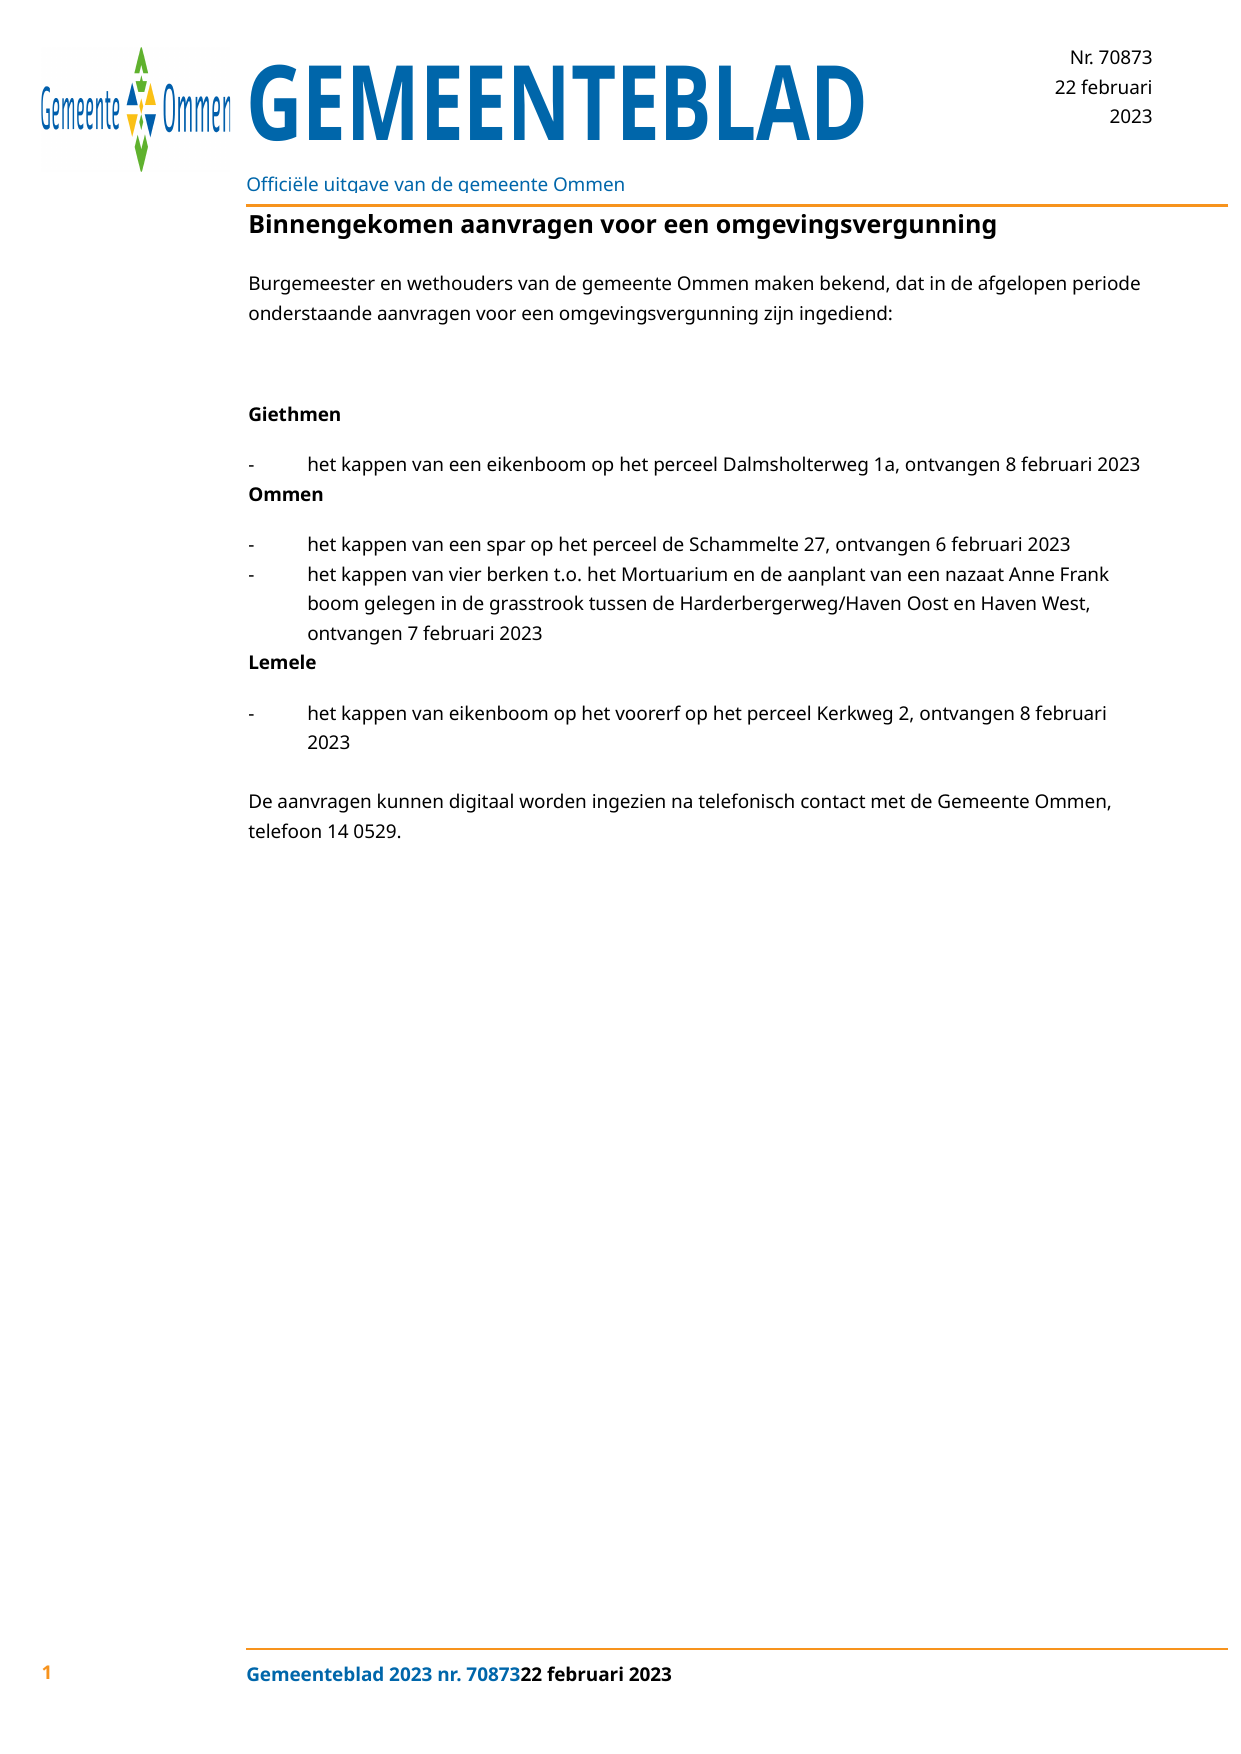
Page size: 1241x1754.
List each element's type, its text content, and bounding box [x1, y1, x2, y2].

list het kappen van eikenboom op het voorerf op het perceel Kerkweg 2, ontvangen 8 februari 2023 [248, 700, 1152, 755]
list het kappen van een spar op het perceel de Schammelte 27, ontvangen 6 februari 2023 [248, 531, 1152, 557]
text Lemele [248, 649, 1152, 675]
picture [41, 47, 231, 172]
list het kappen van vier berken t.o. het Mortuarium en de aanplant van een nazaat Anne Frank boom gelegen in de grasstrook tussen de Harderbergerweg/Haven Oost en Haven West, ontvangen 7 februari 2023 [248, 561, 1152, 646]
text Burgemeester en wethouders van de gemeente Ommen maken bekend, dat in de afgelopen periode onderstaande aanvragen voor een omgevingsvergunning zijn ingediend: [248, 270, 1152, 326]
text Ommen [248, 481, 1152, 506]
text De aanvragen kunnen digitaal worden ingezien na telefonisch contact met de Gemeente Ommen, telefoon 14 0529. [248, 789, 1152, 844]
text Binnengekomen aanvragen voor een omgevingsvergunning [248, 207, 1152, 241]
list het kappen van een eikenboom op het perceel Dalmsholterweg 1a, ontvangen 8 februari 2023 [248, 451, 1152, 477]
text Giethmen [248, 401, 1152, 426]
